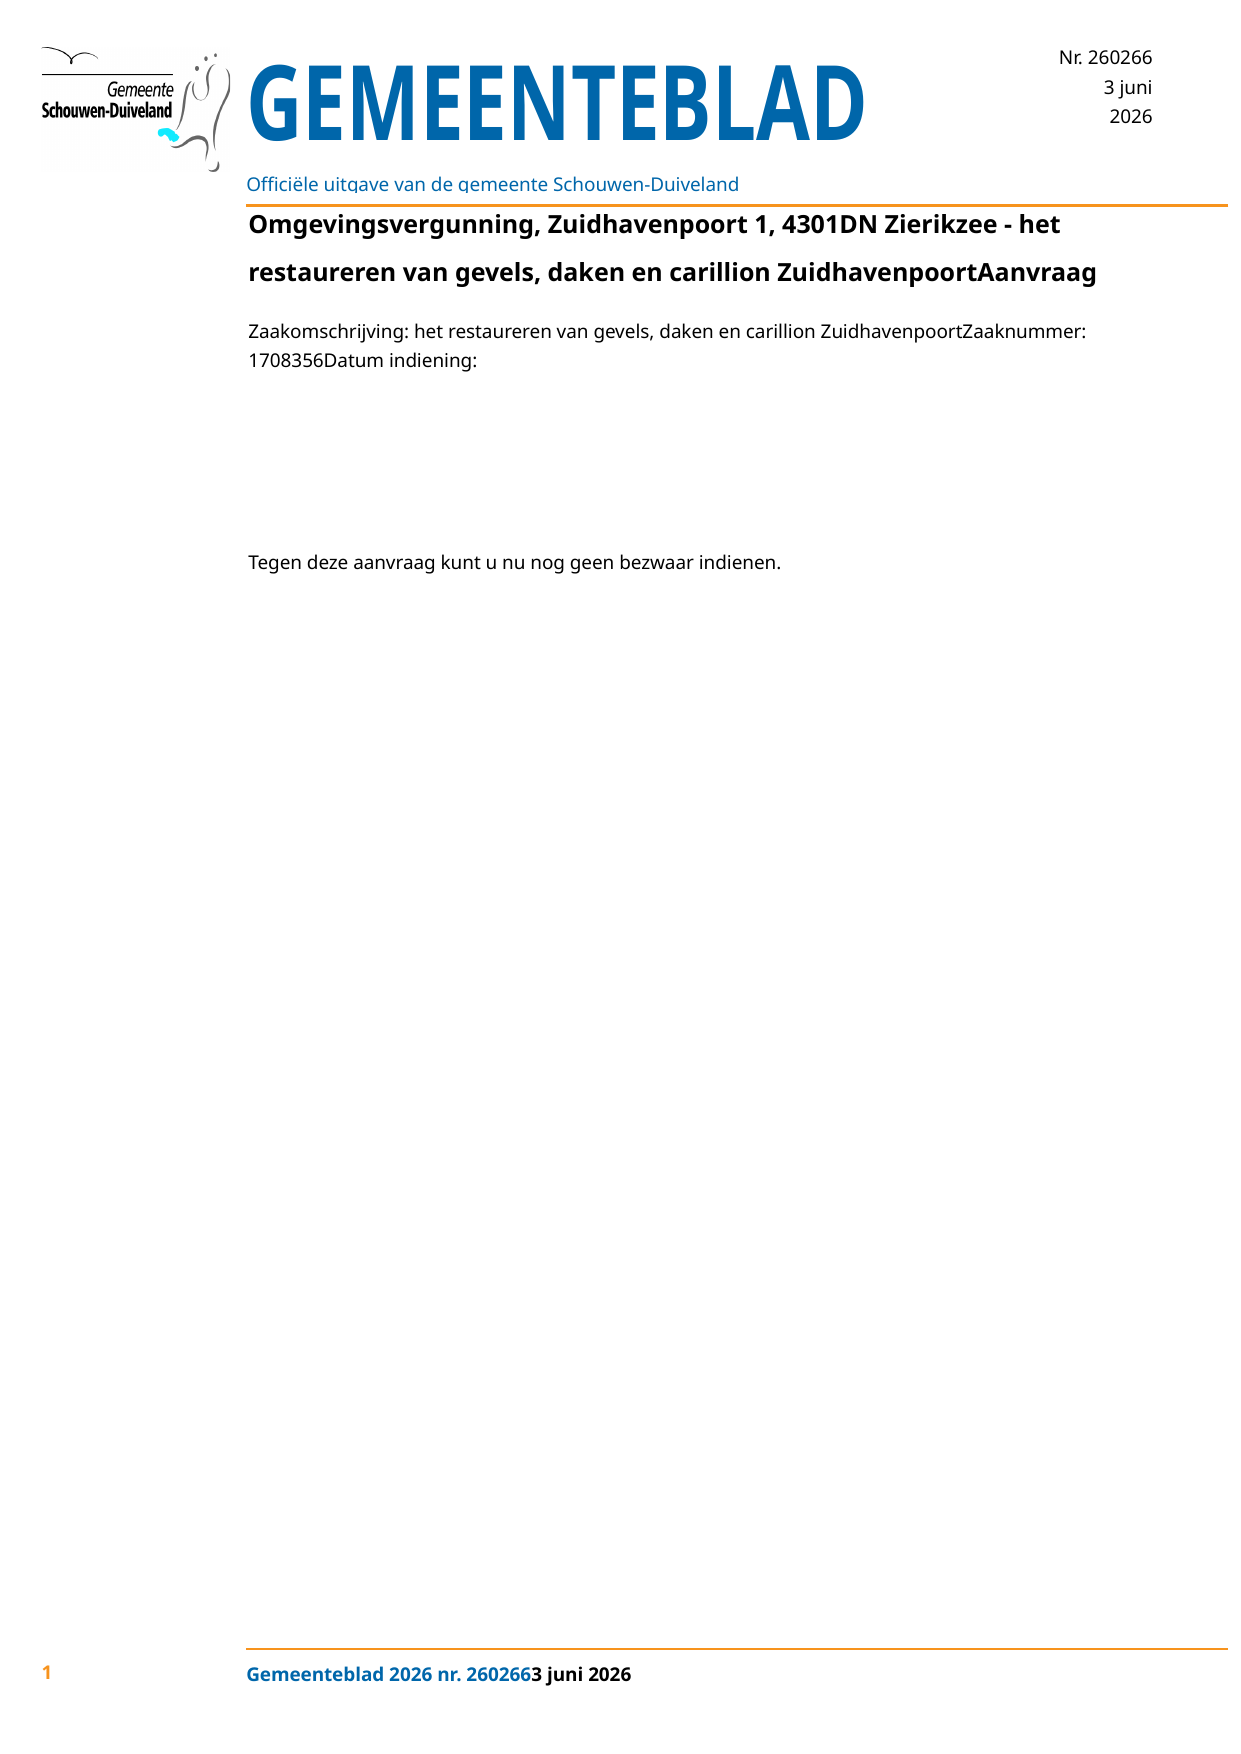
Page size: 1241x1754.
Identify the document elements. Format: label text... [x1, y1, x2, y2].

text Tegen deze aanvraag kunt u nu nog geen bezwaar indienen. [248, 549, 1152, 575]
text Zaakomschrijving: het restaureren van gevels, daken en carillion ZuidhavenpoortZaaknummer: 1708356Datum indiening: [248, 318, 1152, 373]
text Omgevingsvergunning, Zuidhavenpoort 1, 4301DN Zierikzee - het restaureren van gevels, daken en carillion ZuidhavenpoortAanvraag [248, 207, 1152, 288]
picture [41, 47, 231, 172]
